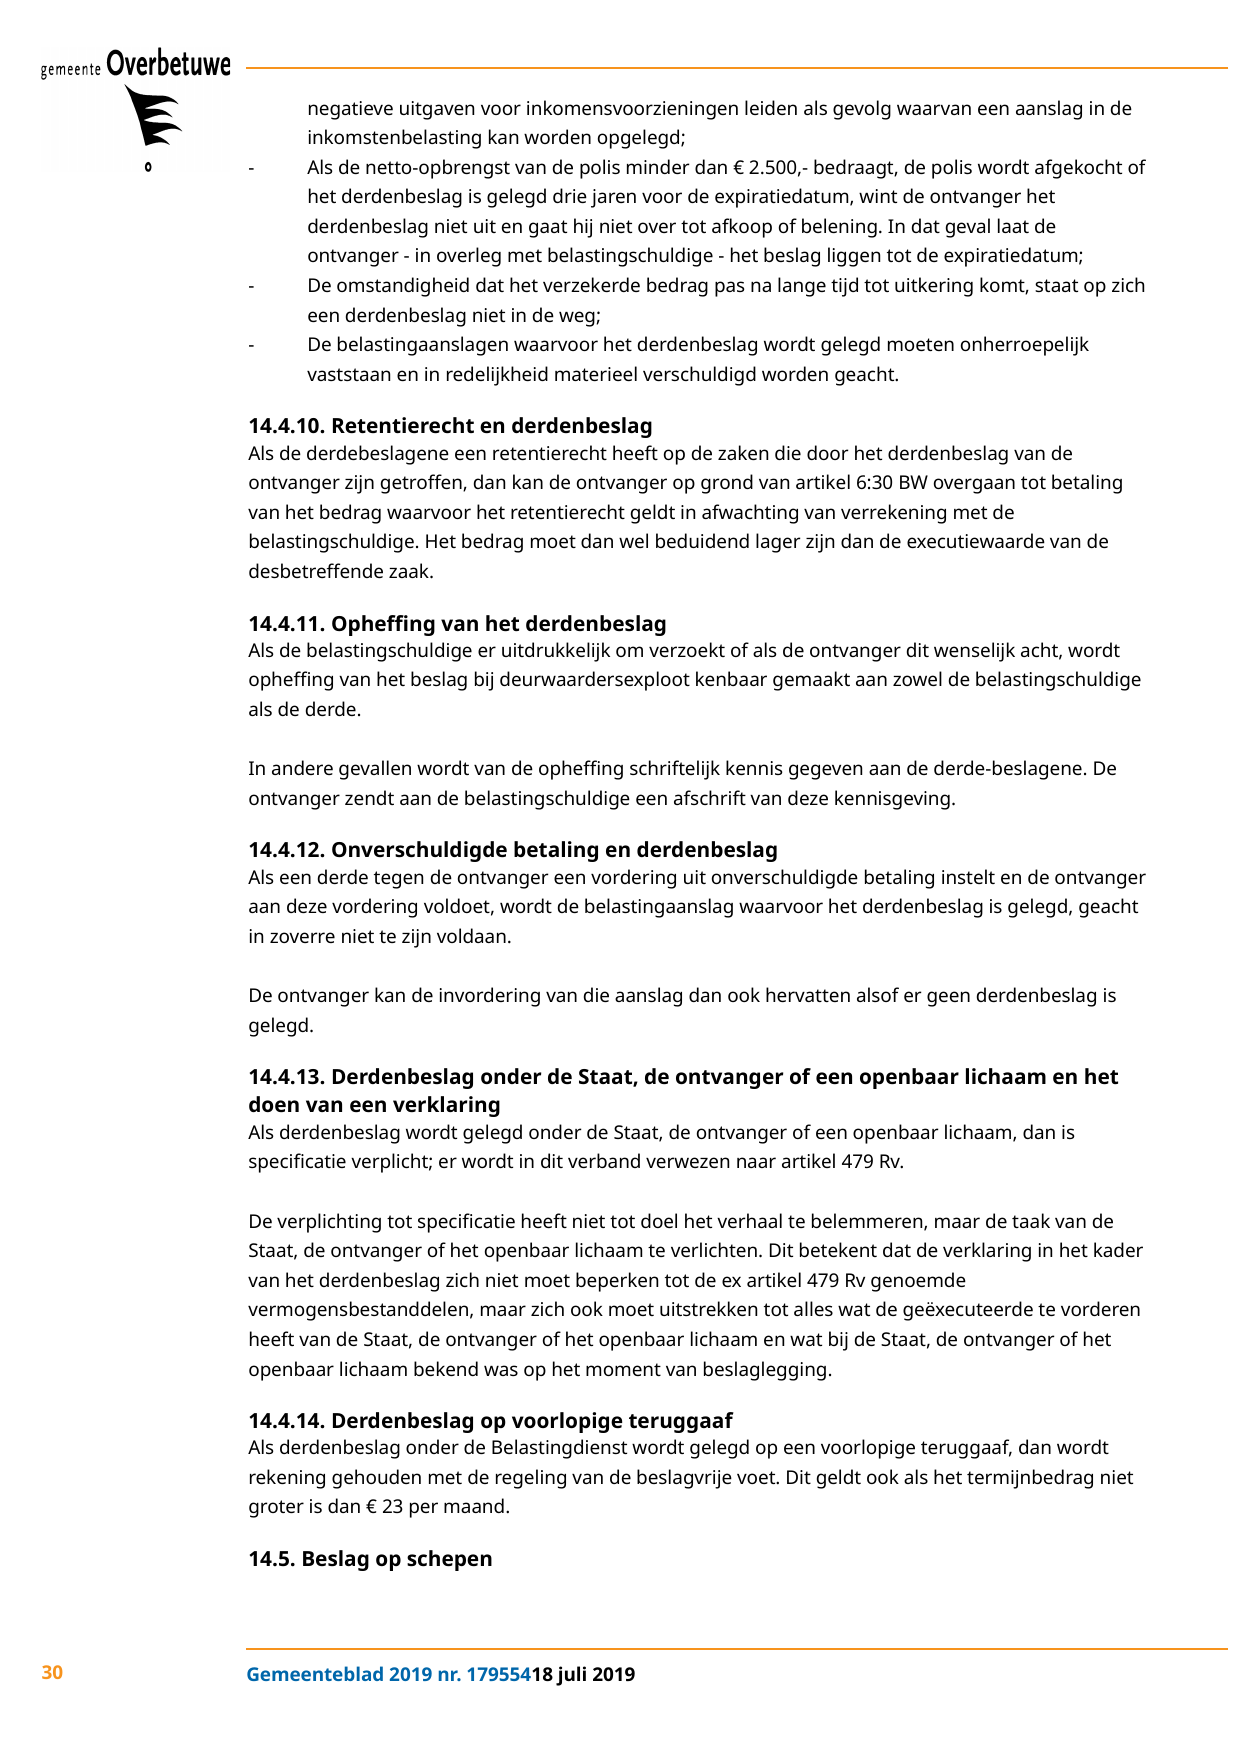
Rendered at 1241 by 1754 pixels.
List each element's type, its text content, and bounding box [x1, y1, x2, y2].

text 14.5. Beslag op schepen [248, 1544, 1152, 1573]
text Als de derdebeslagene een retentierecht heeft op de zaken die door het derdenbeslag van de ontvanger zijn getroffen, dan kan de ontvanger op grond van artikel 6:30 BW overgaan tot betaling van het bedrag waarvoor het retentierecht geldt in afwachting van verrekening met de belastingschuldige. Het bedrag moet dan wel beduidend lager zijn dan de executiewaarde van de desbetreffende zaak. [248, 440, 1152, 584]
text Als derdenbeslag onder de Belastingdienst wordt gelegd op een voorlopige teruggaaf, dan wordt rekening gehouden met de regeling van de beslagvrije voet. Dit geldt ook als het termijnbedrag niet groter is dan € 23 per maand. [248, 1434, 1152, 1519]
text 14.4.10. Retentierecht en derdenbeslag [248, 411, 1152, 440]
text 14.4.13. Derdenbeslag onder de Staat, de ontvanger of een openbaar lichaam en het doen van een verklaring [248, 1062, 1152, 1119]
list Als de netto-opbrengst van de polis minder dan € 2.500,- bedraagt, de polis wordt afgekocht of het derdenbeslag is gelegd drie jaren voor de expiratiedatum, wint de ontvanger het derdenbeslag niet uit en gaat hij niet over tot afkoop of belening. In dat geval laat de ontvanger - in overleg met belastingschuldige - het beslag liggen tot de expiratiedatum; [248, 154, 1152, 268]
text De ontvanger kan de invordering van die aanslag dan ook hervatten alsof er geen derdenbeslag is gelegd. [248, 982, 1152, 1037]
text 14.4.14. Derdenbeslag op voorlopige teruggaaf [248, 1406, 1152, 1434]
text 14.4.11. Opheffing van het derdenbeslag [248, 609, 1152, 637]
text De verplichting tot specificatie heeft niet tot doel het verhaal te belemmeren, maar de taak van de Staat, de ontvanger of het openbaar lichaam te verlichten. Dit betekent dat de verklaring in het kader van het derdenbeslag zich niet moet beperken tot de ex artikel 479 Rv genoemde vermogensbestanddelen, maar zich ook moet uitstrekken tot alles wat de geëxecuteerde te vorderen heeft van de Staat, de ontvanger of het openbaar lichaam en wat bij de Staat, de ontvanger of het openbaar lichaam bekend was op het moment van beslaglegging. [248, 1208, 1152, 1381]
picture [41, 47, 231, 172]
text Als derdenbeslag wordt gelegd onder de Staat, de ontvanger of een openbaar lichaam, dan is specificatie verplicht; er wordt in dit verband verwezen naar artikel 479 Rv. [248, 1119, 1152, 1174]
list De omstandigheid dat het verzekerde bedrag pas na lange tijd tot uitkering komt, staat op zich een derdenbeslag niet in de weg; [248, 272, 1152, 328]
text In andere gevallen wordt van de opheffing schriftelijk kennis gegeven aan de derde-beslagene. De ontvanger zendt aan de belastingschuldige een afschrift van deze kennisgeving. [248, 755, 1152, 811]
list negatieve uitgaven voor inkomensvoorzieningen leiden als gevolg waarvan een aanslag in de inkomstenbelasting kan worden opgelegd; [248, 95, 1152, 150]
text Als de belastingschuldige er uitdrukkelijk om verzoekt of als de ontvanger dit wenselijk acht, wordt opheffing van het beslag bij deurwaardersexploot kenbaar gemaakt aan zowel de belastingschuldige als de derde. [248, 637, 1152, 722]
text Als een derde tegen de ontvanger een vordering uit onverschuldigde betaling instelt en de ontvanger aan deze vordering voldoet, wordt de belastingaanslag waarvoor het derdenbeslag is gelegd, geacht in zoverre niet te zijn voldaan. [248, 864, 1152, 949]
list De belastingaanslagen waarvoor het derdenbeslag wordt gelegd moeten onherroepelijk vaststaan en in redelijkheid materieel verschuldigd worden geacht. [248, 331, 1152, 387]
text 14.4.12. Onverschuldigde betaling en derdenbeslag [248, 835, 1152, 864]
